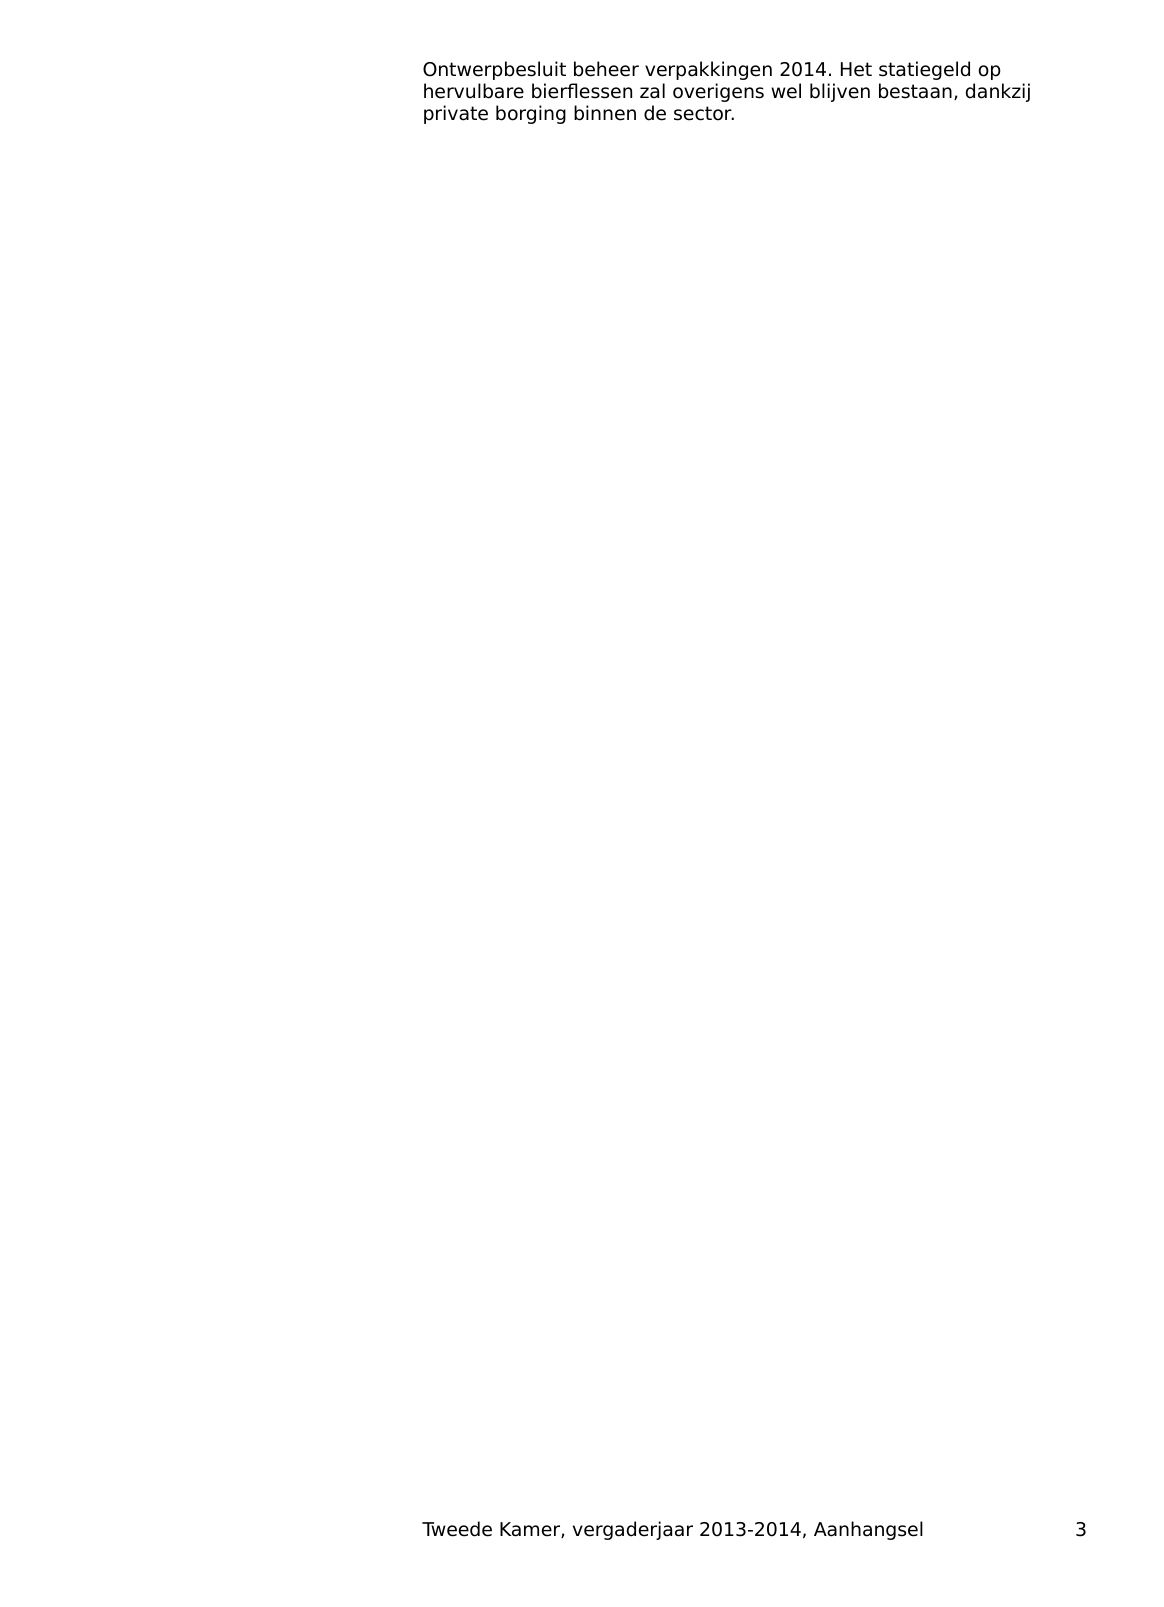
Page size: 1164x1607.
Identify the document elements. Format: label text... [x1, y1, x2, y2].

text Ontwerpbesluit beheer verpakkingen 2014. Het statiegeld op hervulbare bierflessen zal overigens wel blijven bestaan, dankzij private borging binnen de sector. [422, 59, 1087, 125]
